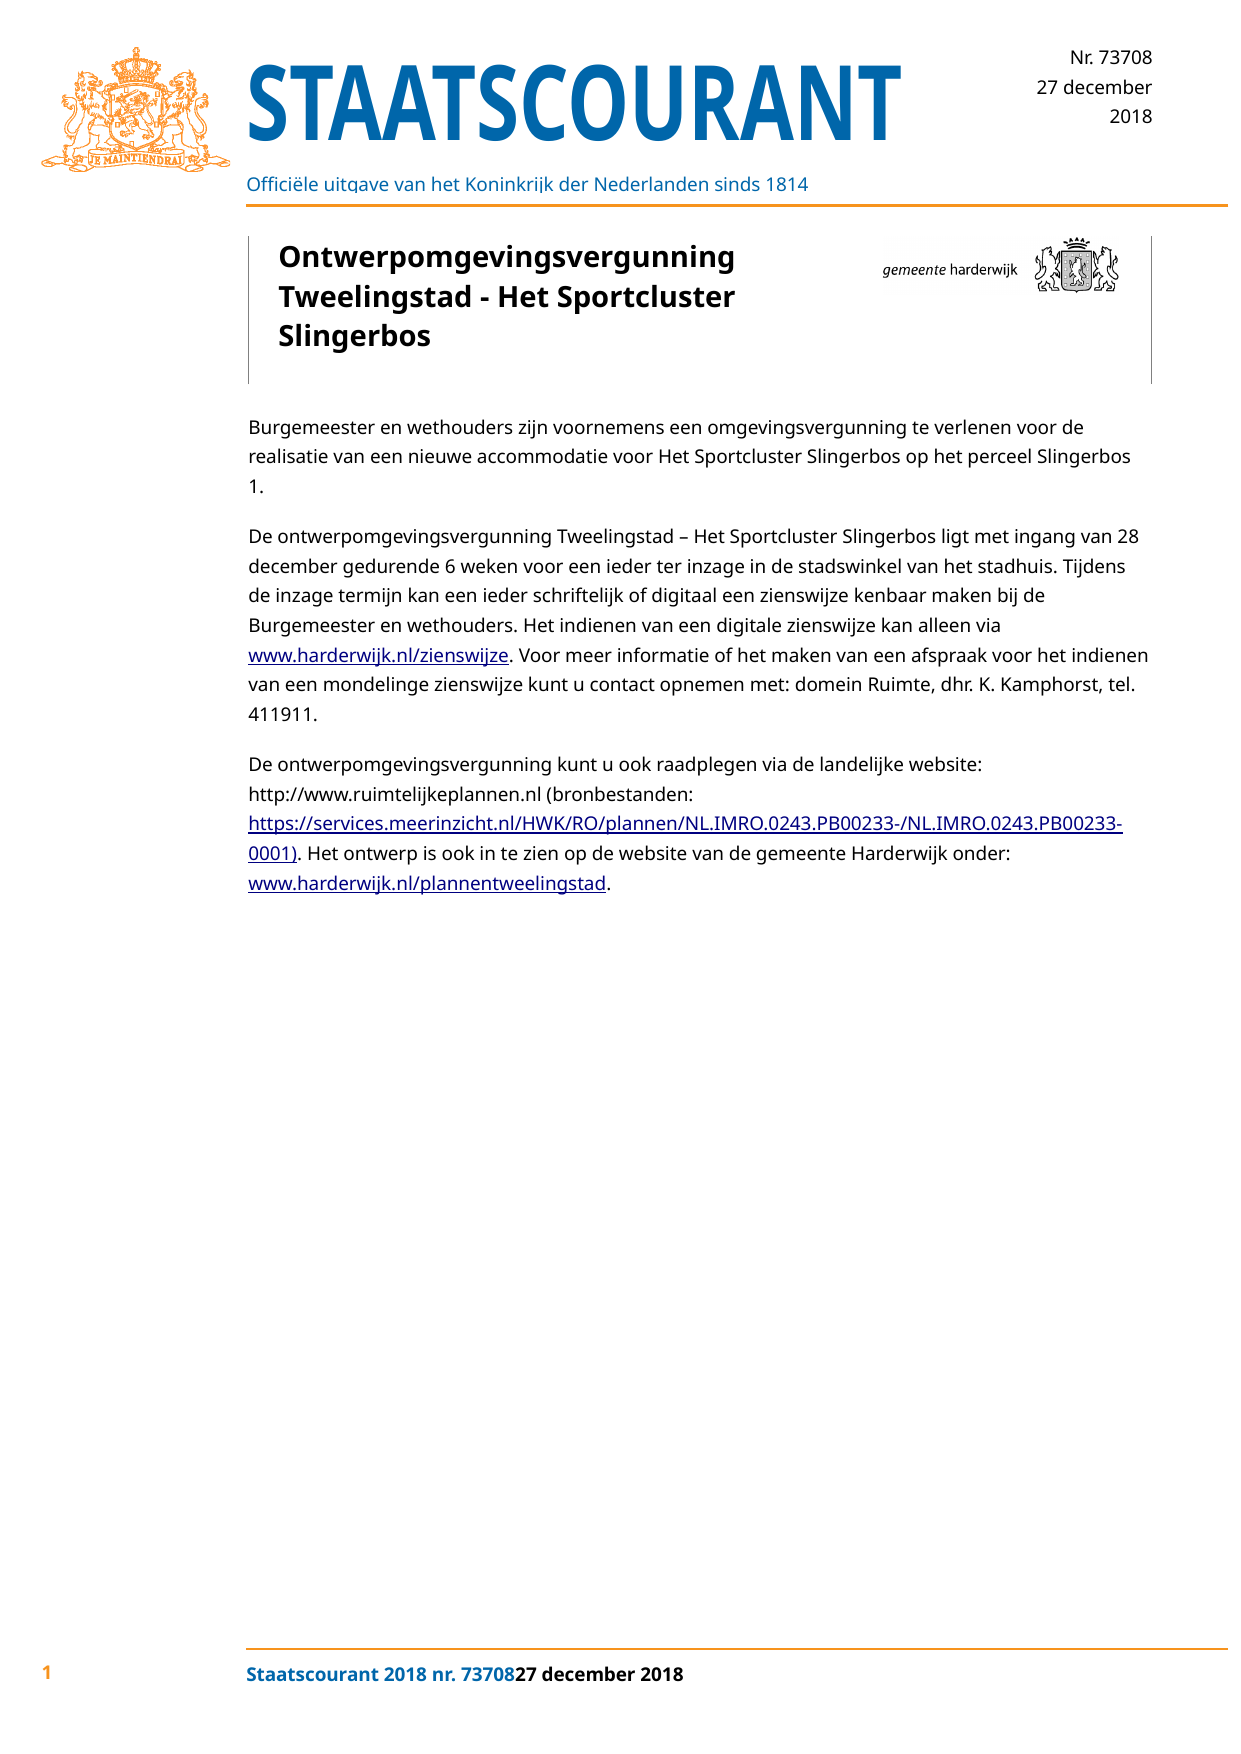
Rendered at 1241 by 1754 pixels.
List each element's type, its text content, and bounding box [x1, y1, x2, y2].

text Burgemeester en wethouders zijn voornemens een omgevingsvergunning te verlenen voor de realisatie van een nieuwe accommodatie voor Het Sportcluster Slingerbos op het perceel Slingerbos 1. [248, 414, 1152, 499]
picture [882, 236, 1119, 295]
picture [41, 47, 231, 172]
text De ontwerpomgevingsvergunning Tweelingstad – Het Sportcluster Slingerbos ligt met ingang van 28 december gedurende 6 weken voor een ieder ter inzage in de stadswinkel van het stadhuis. Tijdens de inzage termijn kan een ieder schriftelijk of digitaal een zienswijze kenbaar maken bij de Burgemeester en wethouders. Het indienen van een digitale zienswijze kan alleen via www.harderwijk.nl/zienswijze. Voor meer informatie of het maken van een afspraak voor het indienen van een mondelinge zienswijze kunt u contact opnemen met: domein Ruimte, dhr. K. Kamphorst, tel. 411911. [248, 523, 1152, 727]
table_header Ontwerpomgevingsvergunning Tweelingstad - Het Sportcluster Slingerbos [249, 236, 850, 384]
table_header [850, 236, 1151, 384]
text De ontwerpomgevingsvergunning kunt u ook raadplegen via de landelijke website: http://www.ruimtelijkeplannen.nl (bronbestanden: https://services.meerinzicht.nl/HWK/RO/plannen/NL.IMRO.0243.PB00233-/NL.IMRO.0243.PB00233-0001). Het ontwerp is ook in te zien op de website van de gemeente Harderwijk onder: www.harderwijk.nl/plannentweelingstad. [248, 751, 1152, 896]
